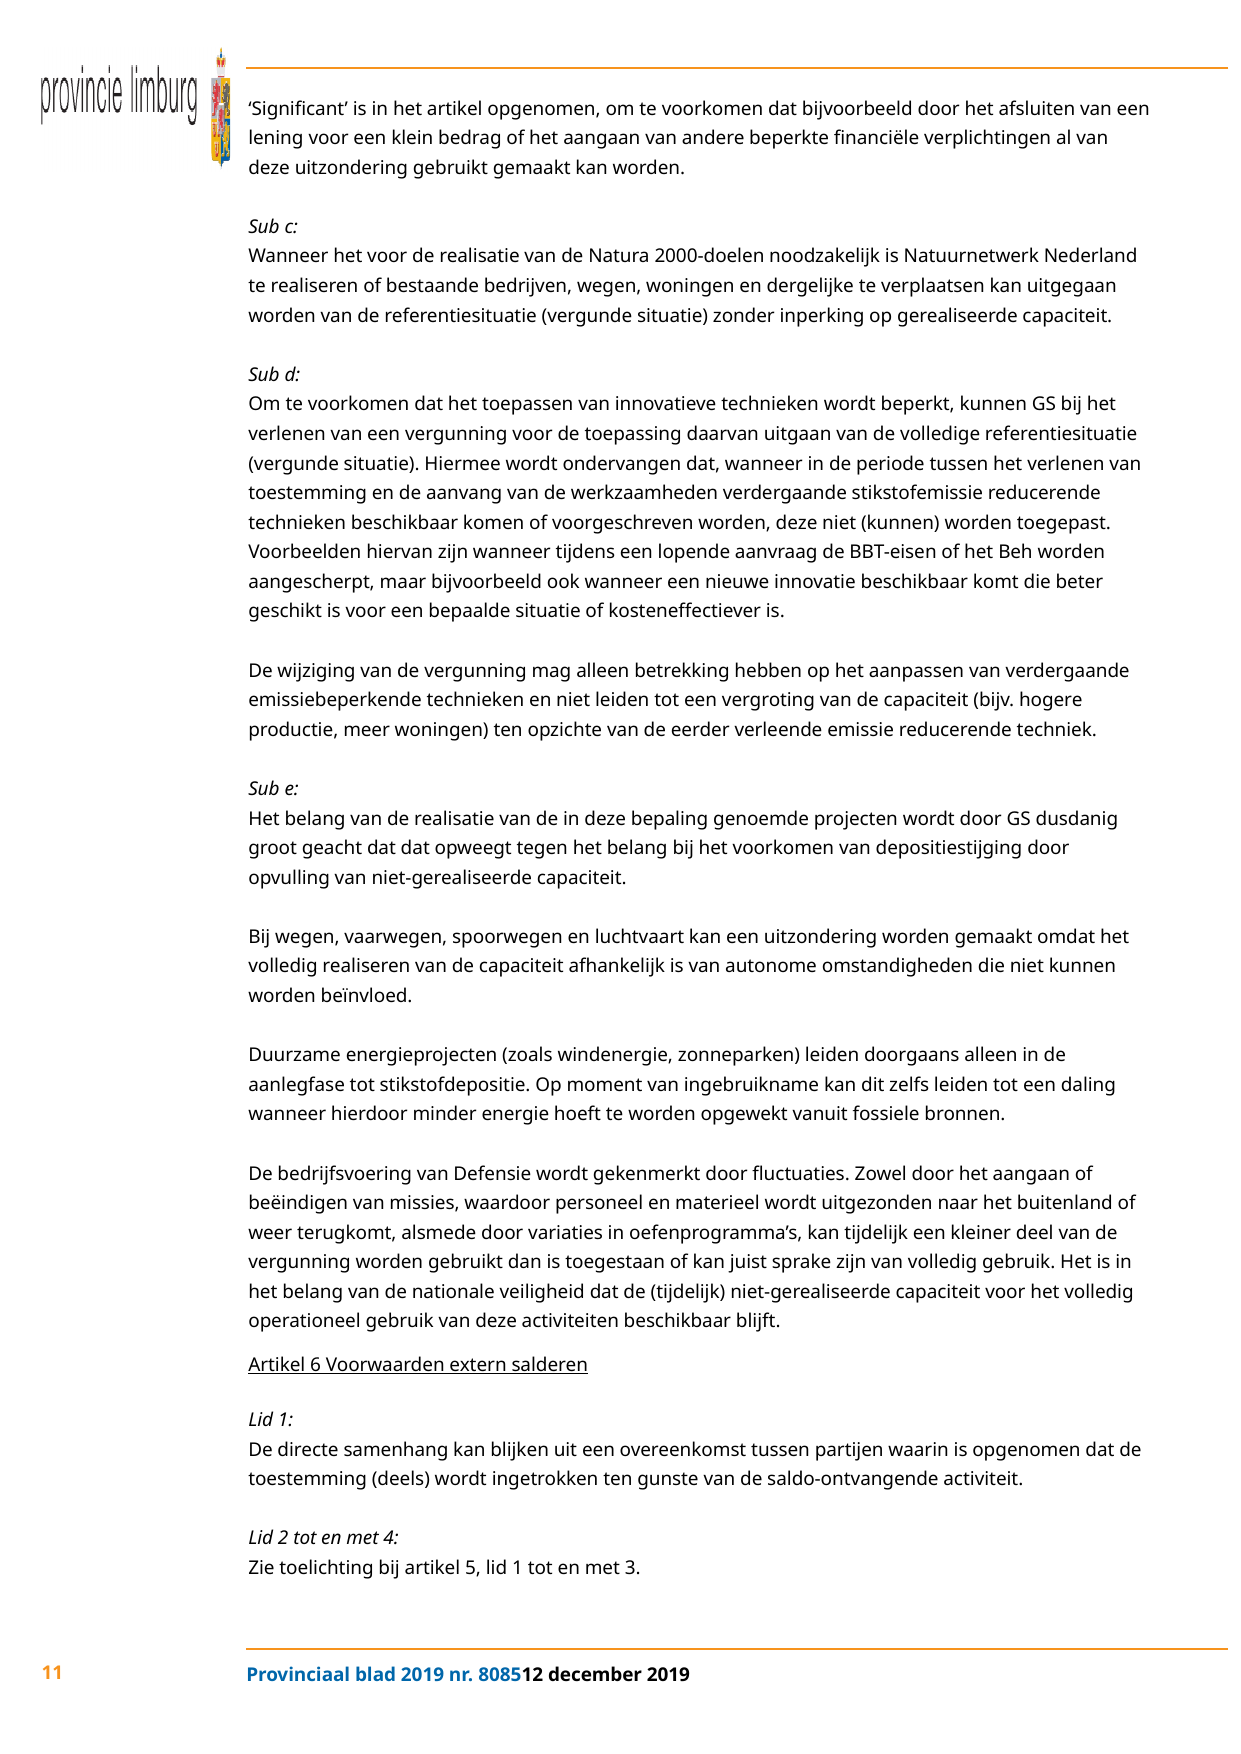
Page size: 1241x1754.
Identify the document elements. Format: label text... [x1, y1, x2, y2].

text Het belang van de realisatie van de in deze bepaling genoemde projecten wordt door GS dusdanig groot geacht dat dat opweegt tegen het belang bij het voorkomen van depositiestijging door opvulling van niet-gerealiseerde capaciteit. [248, 805, 1152, 890]
text Duurzame energieprojecten (zoals windenergie, zonneparken) leiden doorgaans alleen in de aanlegfase tot stikstofdepositie. Op moment van ingebruikname kan dit zelfs leiden tot een daling wanneer hierdoor minder energie hoeft te worden opgewekt vanuit fossiele bronnen. [248, 1041, 1152, 1126]
text Sub c: [248, 213, 1152, 239]
text De directe samenhang kan blijken uit een overeenkomst tussen partijen waarin is opgenomen dat de toestemming (deels) wordt ingetrokken ten gunste van de saldo-ontvangende activiteit. [248, 1436, 1152, 1491]
text De bedrijfsvoering van Defensie wordt gekenmerkt door fluctuaties. Zowel door het aangaan of beëindigen van missies, waardoor personeel en materieel wordt uitgezonden naar het buitenland of weer terugkomt, alsmede door variaties in oefenprogramma’s, kan tijdelijk een kleiner deel van de vergunning worden gebruikt dan is toegestaan of kan juist sprake zijn van volledig gebruik. Het is in het belang van de nationale veiligheid dat de (tijdelijk) niet-gerealiseerde capaciteit voor het volledig operationeel gebruik van deze activiteiten beschikbaar blijft. [248, 1160, 1152, 1333]
text ‘Significant’ is in het artikel opgenomen, om te voorkomen dat bijvoorbeeld door het afsluiten van een lening voor een klein bedrag of het aangaan van andere beperkte financiële verplichtingen al van deze uitzondering gebruikt gemaakt kan worden. [248, 95, 1152, 180]
text Artikel 6 Voorwaarden extern salderen [248, 1351, 1152, 1377]
text Sub d: [248, 361, 1152, 387]
text Lid 2 tot en met 4: [248, 1524, 1152, 1550]
text Zie toelichting bij artikel 5, lid 1 tot en met 3. [248, 1554, 1152, 1580]
text Om te voorkomen dat het toepassen van innovatieve technieken wordt beperkt, kunnen GS bij het verlenen van een vergunning voor de toepassing daarvan uitgaan van de volledige referentiesituatie (vergunde situatie). Hiermee wordt ondervangen dat, wanneer in de periode tussen het verlenen van toestemming en de aanvang van de werkzaamheden verdergaande stikstofemissie reducerende technieken beschikbaar komen of voorgeschreven worden, deze niet (kunnen) worden toegepast. Voorbeelden hiervan zijn wanneer tijdens een lopende aanvraag de BBT-eisen of het Beh worden aangescherpt, maar bijvoorbeeld ook wanneer een nieuwe innovatie beschikbaar komt die beter geschikt is voor een bepaalde situatie of kosteneffectiever is. [248, 391, 1152, 623]
text Lid 1: [248, 1406, 1152, 1432]
picture [41, 47, 231, 172]
text De wijziging van de vergunning mag alleen betrekking hebben op het aanpassen van verdergaande emissiebeperkende technieken en niet leiden tot een vergroting van de capaciteit (bijv. hogere productie, meer woningen) ten opzichte van de eerder verleende emissie reducerende techniek. [248, 657, 1152, 742]
text Sub e: [248, 775, 1152, 801]
text Bij wegen, vaarwegen, spoorwegen en luchtvaart kan een uitzondering worden gemaakt omdat het volledig realiseren van de capaciteit afhankelijk is van autonome omstandigheden die niet kunnen worden beïnvloed. [248, 923, 1152, 1008]
text Wanneer het voor de realisatie van de Natura 2000-doelen noodzakelijk is Natuurnetwerk Nederland te realiseren of bestaande bedrijven, wegen, woningen en dergelijke te verplaatsen kan uitgegaan worden van de referentiesituatie (vergunde situatie) zonder inperking op gerealiseerde capaciteit. [248, 243, 1152, 328]
